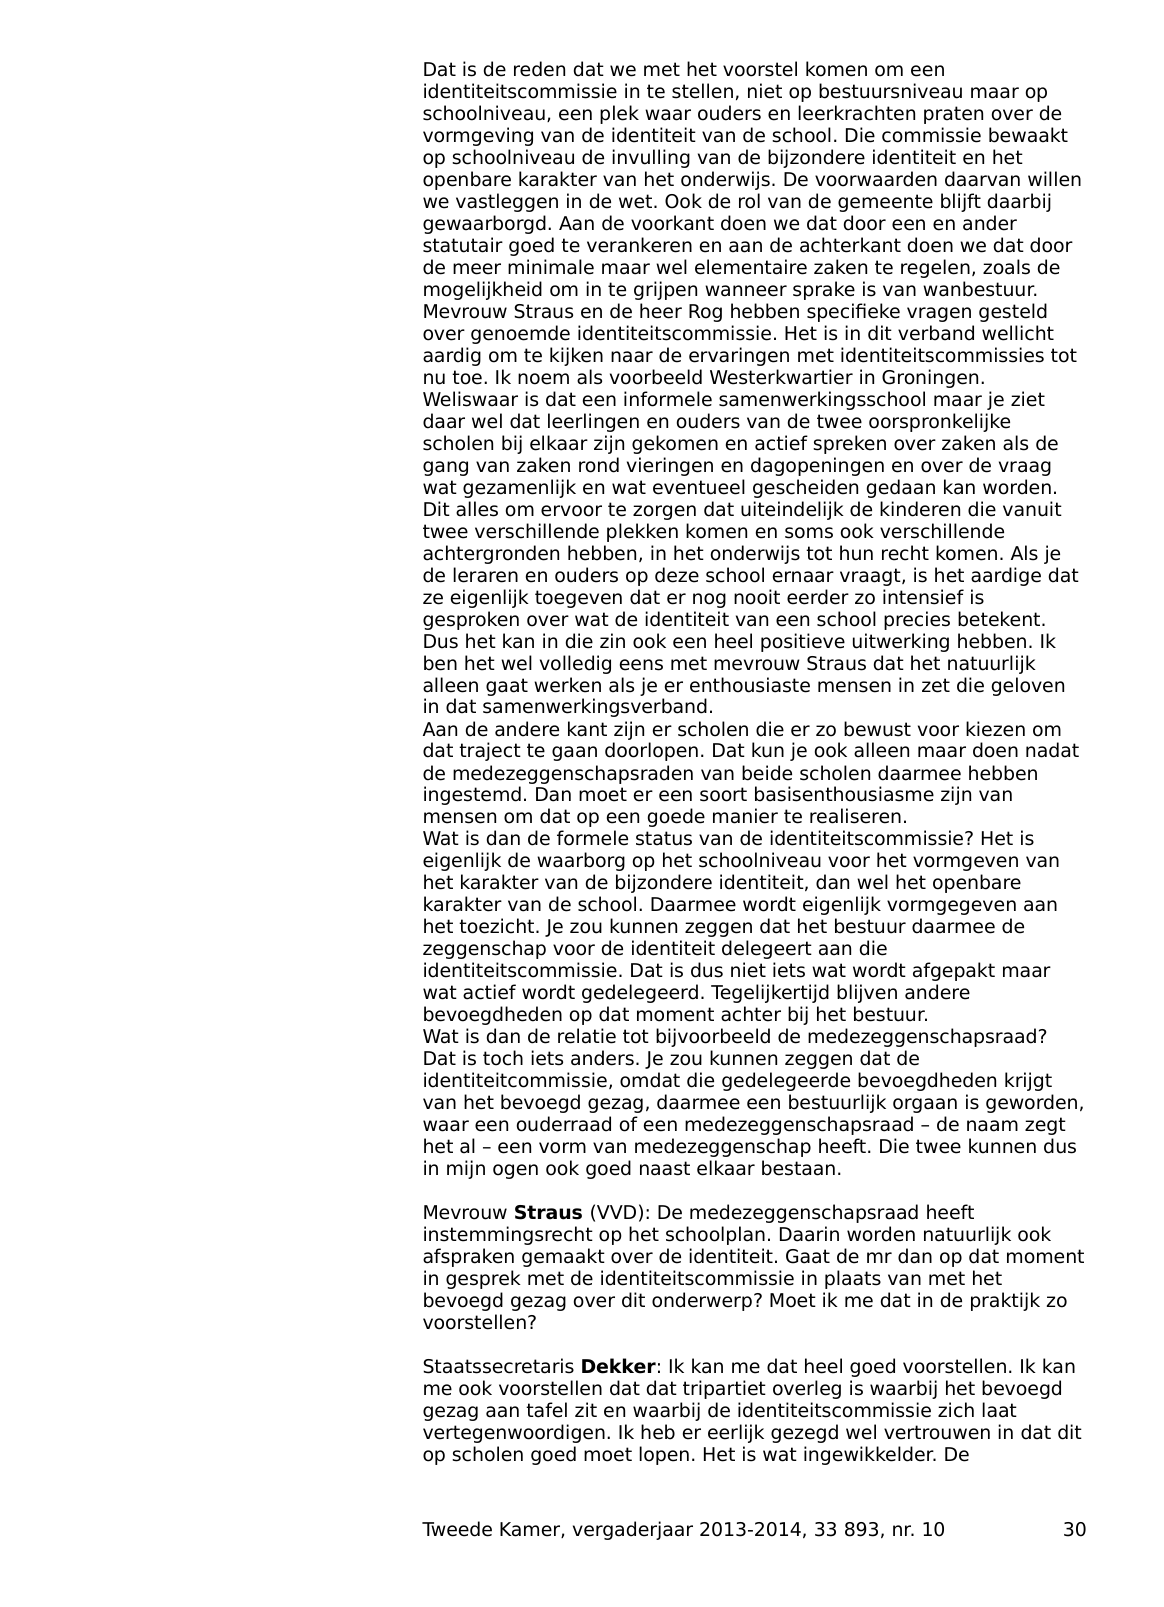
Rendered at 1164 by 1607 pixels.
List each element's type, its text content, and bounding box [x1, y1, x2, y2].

text Wat is dan de formele status van de identiteitscommissie? Het is eigenlijk de waarborg op het schoolniveau voor het vormgeven van het karakter van de bijzondere identiteit, dan wel het openbare karakter van de school. Daarmee wordt eigenlijk vormgegeven aan het toezicht. Je zou kunnen zeggen dat het bestuur daarmee de zeggenschap voor de identiteit delegeert aan die identiteitscommissie. Dat is dus niet iets wat wordt afgepakt maar wat actief wordt gedelegeerd. Tegelijkertijd blijven andere bevoegdheden op dat moment achter bij het bestuur. [422, 828, 1087, 1026]
text Wat is dan de relatie tot bijvoorbeeld de medezeggenschapsraad? Dat is toch iets anders. Je zou kunnen zeggen dat de identiteitcommissie, omdat die gedelegeerde bevoegdheden krijgt van het bevoegd gezag, daarmee een bestuurlijk orgaan is geworden, waar een ouderraad of een medezeggenschapsraad – de naam zegt het al – een vorm van medezeggenschap heeft. Die twee kunnen dus in mijn ogen ook goed naast elkaar bestaan. [422, 1026, 1087, 1180]
text Mevrouw Straus (VVD): De medezeggenschapsraad heeft instemmingsrecht op het schoolplan. Daarin worden natuurlijk ook afspraken gemaakt over de identiteit. Gaat de mr dan op dat moment in gesprek met de identiteitscommissie in plaats van met het bevoegd gezag over dit onderwerp? Moet ik me dat in de praktijk zo voorstellen? [422, 1202, 1087, 1334]
text Dat is de reden dat we met het voorstel komen om een identiteitscommissie in te stellen, niet op bestuursniveau maar op schoolniveau, een plek waar ouders en leerkrachten praten over de vormgeving van de identiteit van de school. Die commissie bewaakt op schoolniveau de invulling van de bijzondere identiteit en het openbare karakter van het onderwijs. De voorwaarden daarvan willen we vastleggen in de wet. Ook de rol van de gemeente blijft daarbij gewaarborgd. Aan de voorkant doen we dat door een en ander statutair goed te verankeren en aan de achterkant doen we dat door de meer minimale maar wel elementaire zaken te regelen, zoals de mogelijkheid om in te grijpen wanneer sprake is van wanbestuur. [422, 59, 1087, 301]
text Staatssecretaris Dekker: Ik kan me dat heel goed voorstellen. Ik kan me ook voorstellen dat dat tripartiet overleg is waarbij het bevoegd gezag aan tafel zit en waarbij de identiteitscommissie zich laat vertegenwoordigen. Ik heb er eerlijk gezegd wel vertrouwen in dat dit op scholen goed moet lopen. Het is wat ingewikkelder. De [422, 1356, 1087, 1466]
text Aan de andere kant zijn er scholen die er zo bewust voor kiezen om dat traject te gaan doorlopen. Dat kun je ook alleen maar doen nadat de medezeggenschapsraden van beide scholen daarmee hebben ingestemd. Dan moet er een soort basisenthousiasme zijn van mensen om dat op een goede manier te realiseren. [422, 718, 1087, 828]
text Mevrouw Straus en de heer Rog hebben specifieke vragen gesteld over genoemde identiteitscommissie. Het is in dit verband wellicht aardig om te kijken naar de ervaringen met identiteitscommissies tot nu toe. Ik noem als voorbeeld Westerkwartier in Groningen. Weliswaar is dat een informele samenwerkingsschool maar je ziet daar wel dat leerlingen en ouders van de twee oorspronkelijke scholen bij elkaar zijn gekomen en actief spreken over zaken als de gang van zaken rond vieringen en dagopeningen en over de vraag wat gezamenlijk en wat eventueel gescheiden gedaan kan worden. Dit alles om ervoor te zorgen dat uiteindelijk de kinderen die vanuit twee verschillende plekken komen en soms ook verschillende achtergronden hebben, in het onderwijs tot hun recht komen. Als je de leraren en ouders op deze school ernaar vraagt, is het aardige dat ze eigenlijk toegeven dat er nog nooit eerder zo intensief is gesproken over wat de identiteit van een school precies betekent. Dus het kan in die zin ook een heel positieve uitwerking hebben. Ik ben het wel volledig eens met mevrouw Straus dat het natuurlijk alleen gaat werken als je er enthousiaste mensen in zet die geloven in dat samenwerkingsverband. [422, 301, 1087, 718]
